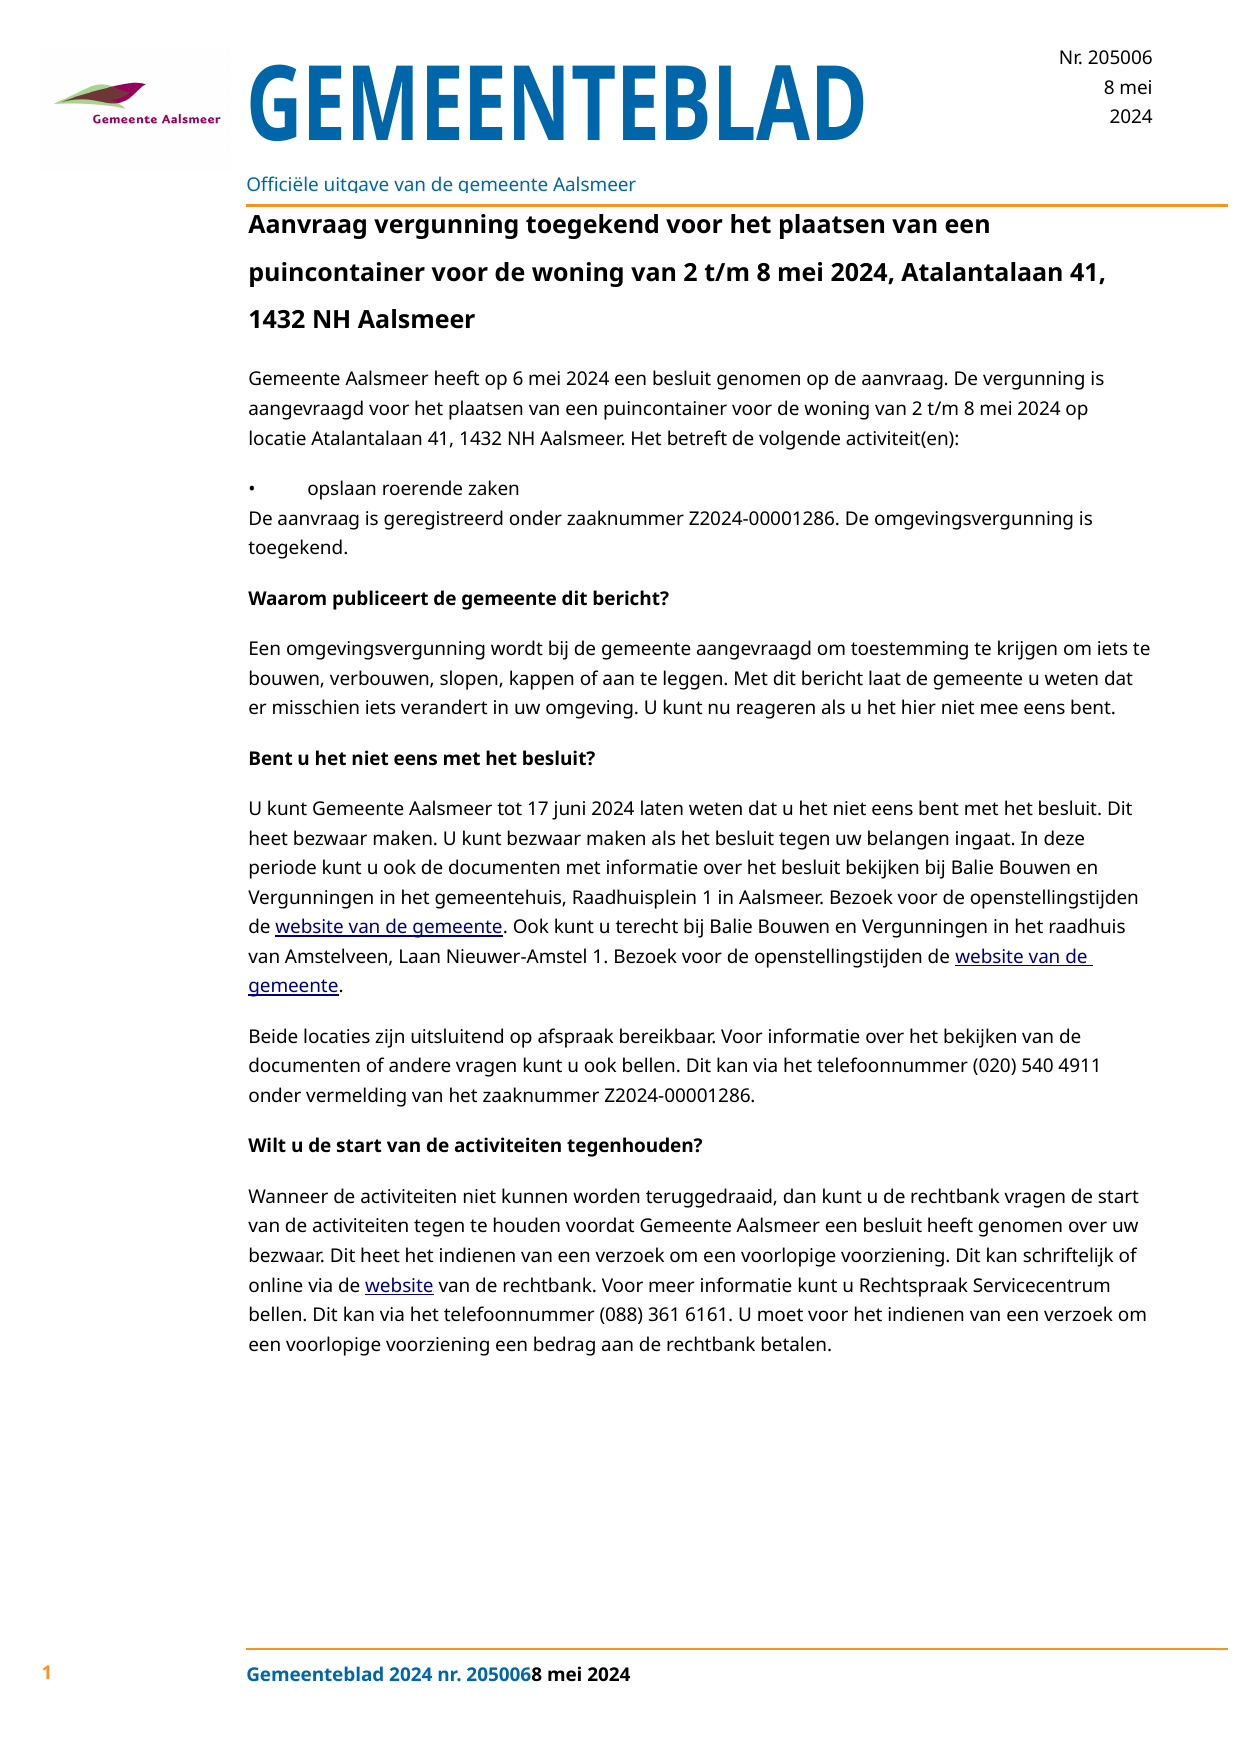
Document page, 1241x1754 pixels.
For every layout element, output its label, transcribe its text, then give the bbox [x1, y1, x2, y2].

text U kunt Gemeente Aalsmeer tot 17 juni 2024 laten weten dat u het niet eens bent met het besluit. Dit heet bezwaar maken. U kunt bezwaar maken als het besluit tegen uw belangen ingaat. In deze periode kunt u ook de documenten met informatie over het besluit bekijken bij Balie Bouwen en Vergunningen in het gemeentehuis, Raadhuisplein 1 in Aalsmeer. Bezoek voor de openstellingstijden de website van de gemeente. Ook kunt u terecht bij Balie Bouwen en Vergunningen in het raadhuis van Amstelveen, Laan Nieuwer-Amstel 1. Bezoek voor de openstellingstijden de website van de gemeente. [248, 795, 1152, 998]
text Gemeente Aalsmeer heeft op 6 mei 2024 een besluit genomen op de aanvraag. De vergunning is aangevraagd voor het plaatsen van een puincontainer voor de woning van 2 t/m 8 mei 2024 op locatie Atalantalaan 41, 1432 NH Aalsmeer. Het betreft de volgende activiteit(en): [248, 366, 1152, 450]
picture [41, 47, 231, 172]
list opslaan roerende zaken [248, 475, 1152, 501]
text De aanvraag is geregistreerd onder zaaknummer Z2024-00001286. De omgevingsvergunning is toegekend. [248, 505, 1152, 560]
text Een omgevingsvergunning wordt bij de gemeente aangevraagd om toestemming te krijgen om iets te bouwen, verbouwen, slopen, kappen of aan te leggen. Met dit bericht laat de gemeente u weten dat er misschien iets verandert in uw omgeving. U kunt nu reageren als u het hier niet mee eens bent. [248, 635, 1152, 720]
text Beide locaties zijn uitsluitend op afspraak bereikbaar. Voor informatie over het bekijken van de documenten of andere vragen kunt u ook bellen. Dit kan via het telefoonnummer (020) 540 4911 onder vermelding van het zaaknummer Z2024-00001286. [248, 1023, 1152, 1108]
text Wanneer de activiteiten niet kunnen worden teruggedraaid, dan kunt u de rechtbank vragen de start van de activiteiten tegen te houden voordat Gemeente Aalsmeer een besluit heeft genomen over uw bezwaar. Dit heet het indienen van een verzoek om een voorlopige voorziening. Dit kan schriftelijk of online via de website van de rechtbank. Voor meer informatie kunt u Rechtspraak Servicecentrum bellen. Dit kan via het telefoonnummer (088) 361 6161. U moet voor het indienen van een verzoek om een voorlopige voorziening een bedrag aan de rechtbank betalen. [248, 1183, 1152, 1357]
text Waarom publiceert de gemeente dit bericht? [248, 585, 1152, 610]
text Bent u het niet eens met het besluit? [248, 745, 1152, 770]
text Wilt u de start van de activiteiten tegenhouden? [248, 1133, 1152, 1158]
text Aanvraag vergunning toegekend voor het plaatsen van een puincontainer voor de woning van 2 t/m 8 mei 2024, Atalantalaan 41, 1432 NH Aalsmeer [248, 207, 1152, 336]
